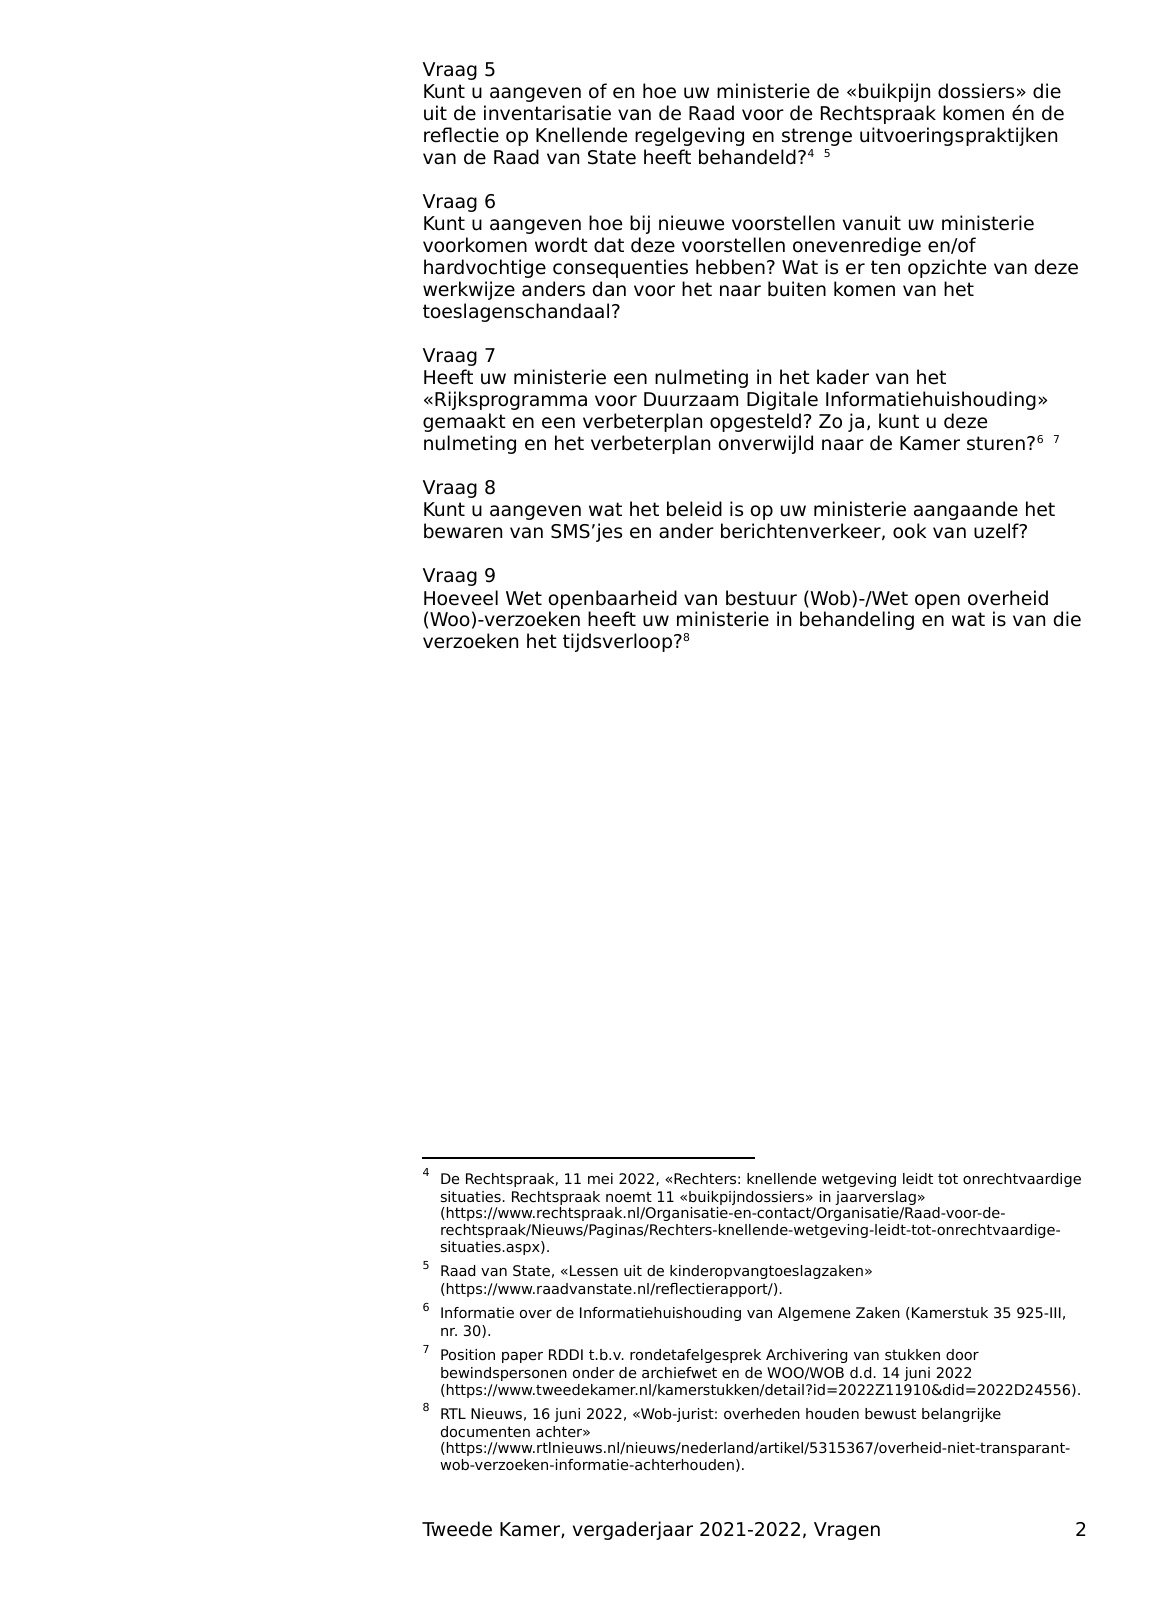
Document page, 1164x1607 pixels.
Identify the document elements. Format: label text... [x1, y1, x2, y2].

text RTL Nieuws, 16 juni 2022, «Wob-jurist: overheden houden bewust belangrijke documenten achter» (https://www.rtlnieuws.nl/nieuws/nederland/artikel/5315367/overheid-niet-transparant-wob-verzoeken-informatie-achterhouden). [422, 1402, 1087, 1474]
text Kunt u aangeven wat het beleid is op uw ministerie aangaande het bewaren van SMS’jes en ander berichtenverkeer, ook van uzelf? [422, 499, 1087, 543]
text Heeft uw ministerie een nulmeting in het kader van het «Rijksprogramma voor Duurzaam Digitale Informatiehuishouding» gemaakt en een verbeterplan opgesteld? Zo ja, kunt u deze nulmeting en het verbeterplan onverwijld naar de Kamer sturen? [422, 367, 1087, 455]
text Vraag 8 [422, 477, 1087, 499]
text Hoeveel Wet openbaarheid van bestuur (Wob)-/Wet open overheid (Woo)-verzoeken heeft uw ministerie in behandeling en wat is van die verzoeken het tijdsverloop? [422, 587, 1087, 653]
text Kunt u aangeven hoe bij nieuwe voorstellen vanuit uw ministerie voorkomen wordt dat deze voorstellen onevenredige en/of hardvochtige consequenties hebben? Wat is er ten opzichte van deze werkwijze anders dan voor het naar buiten komen van het toeslagenschandaal? [422, 213, 1087, 323]
text Vraag 7 [422, 345, 1087, 367]
text Informatie over de Informatiehuishouding van Algemene Zaken (Kamerstuk 35 925-III, nr. 30). [422, 1301, 1087, 1340]
text Raad van State, «Lessen uit de kinderopvangtoeslagzaken» (https://www.raadvanstate.nl/reflectierapport/). [422, 1259, 1087, 1298]
text De Rechtspraak, 11 mei 2022, «Rechters: knellende wetgeving leidt tot onrechtvaardige situaties. Rechtspraak noemt 11 «buikpijndossiers» in jaarverslag» (https://www.rechtspraak.nl/Organisatie-en-contact/Organisatie/Raad-voor-de-rechtspraak/Nieuws/Paginas/Rechters-knellende-wetgeving-leidt-tot-onrechtvaardige-situaties.aspx). [422, 1167, 1087, 1256]
text Position paper RDDI t.b.v. rondetafelgesprek Archivering van stukken door bewindspersonen onder de archiefwet en de WOO/WOB d.d. 14 juni 2022 (https://www.tweedekamer.nl/kamerstukken/detail?id=2022Z11910&did=2022D24556). [422, 1343, 1087, 1399]
text Vraag 6 [422, 191, 1087, 213]
text Vraag 5 [422, 59, 1087, 81]
text Vraag 9 [422, 565, 1087, 587]
text Kunt u aangeven of en hoe uw ministerie de «buikpijn dossiers» die uit de inventarisatie van de Raad voor de Rechtspraak komen én de reflectie op Knellende regelgeving en strenge uitvoerings­praktijken van de Raad van State heeft behandeld? [422, 81, 1087, 169]
